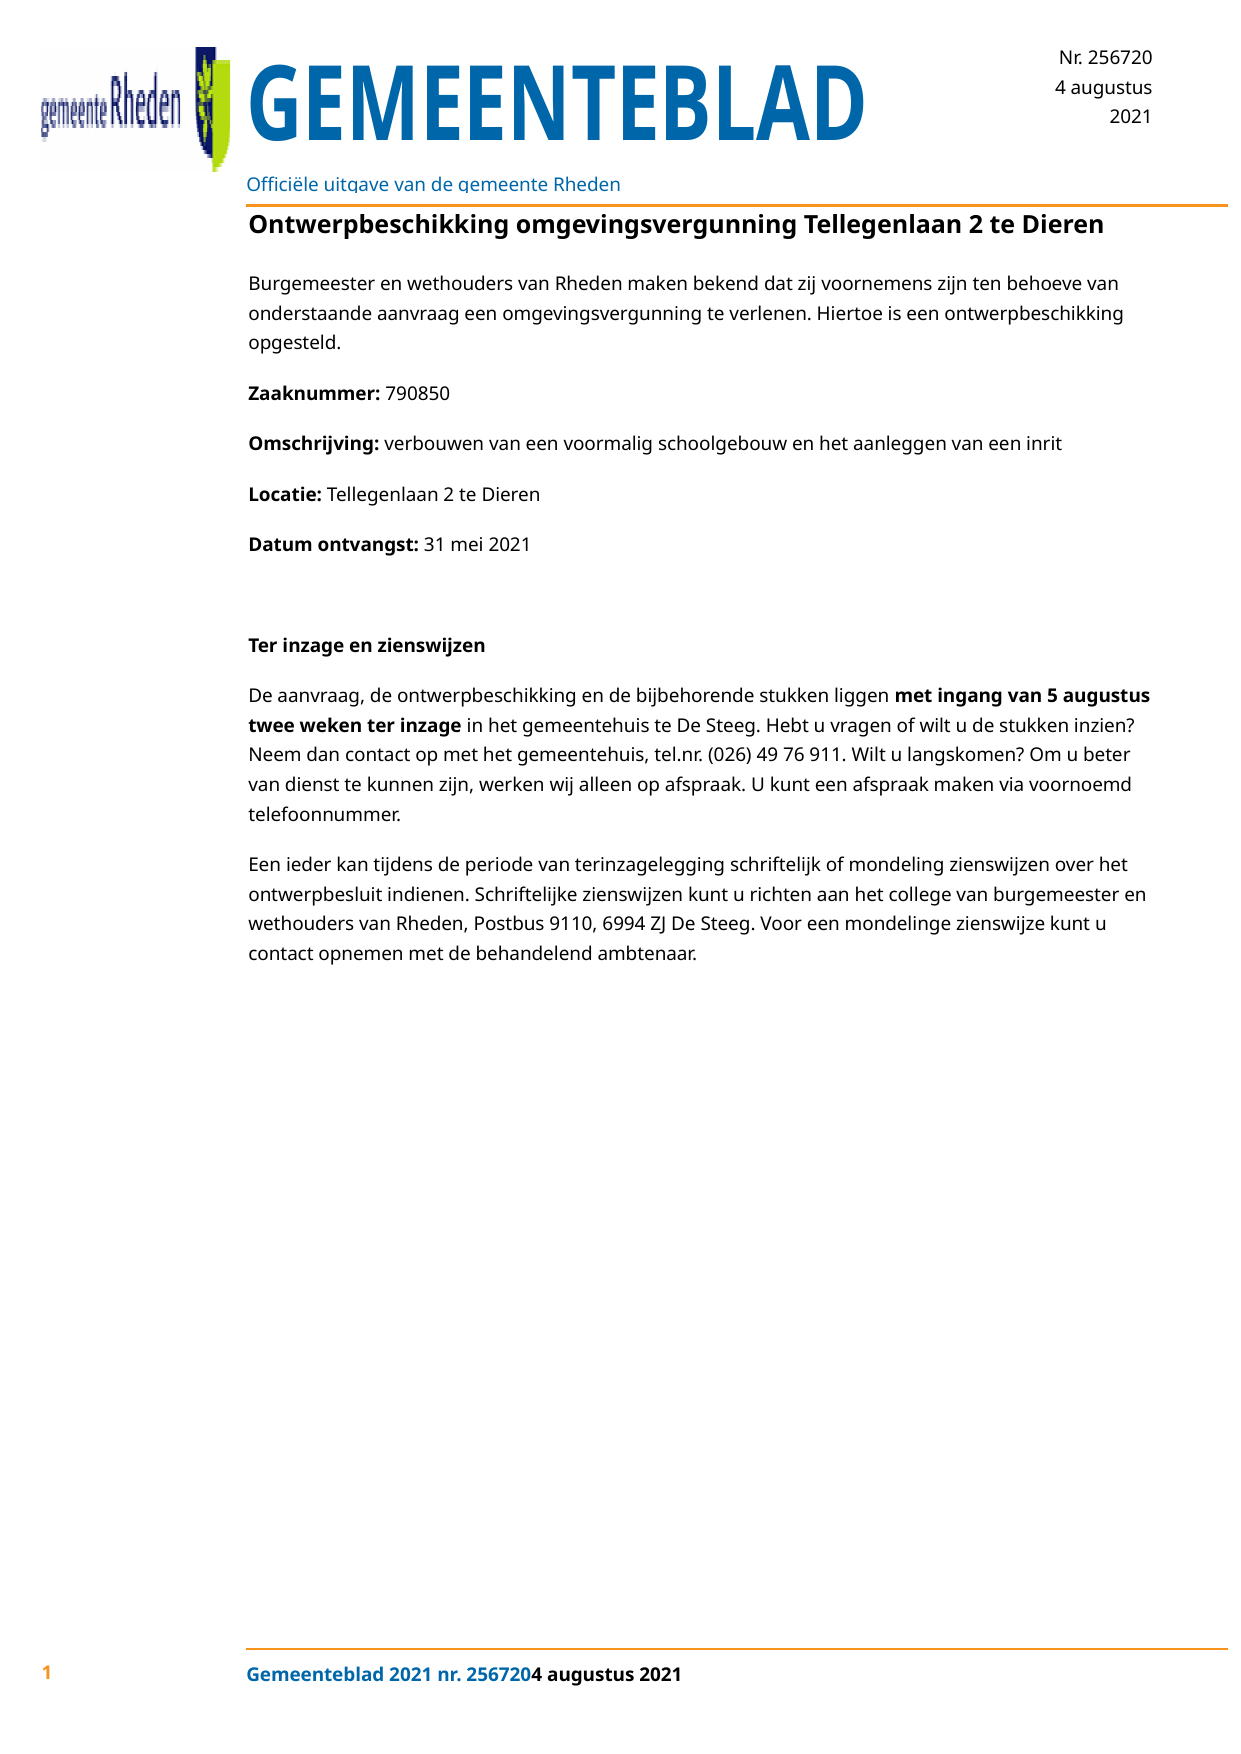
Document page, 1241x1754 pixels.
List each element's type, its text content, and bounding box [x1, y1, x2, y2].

text Burgemeester en wethouders van Rheden maken bekend dat zij voornemens zijn ten behoeve van onderstaande aanvraag een omgevingsvergunning te verlenen. Hiertoe is een ontwerpbeschikking opgesteld. [248, 270, 1152, 355]
text Datum ontvangst: 31 mei 2021 [248, 531, 1152, 557]
text Locatie: Tellegenlaan 2 te Dieren [248, 481, 1152, 506]
text Omschrijving: verbouwen van een voormalig schoolgebouw en het aanleggen van een inrit [248, 430, 1152, 456]
text Ontwerpbeschikking omgevingsvergunning Tellegenlaan 2 te Dieren [248, 207, 1152, 241]
picture [41, 47, 231, 172]
text Ter inzage en zienswijzen [248, 632, 1152, 658]
text Zaaknummer: 790850 [248, 380, 1152, 406]
text De aanvraag, de ontwerpbeschikking en de bijbehorende stukken liggen met ingang van 5 augustus twee weken ter inzage in het gemeentehuis te De Steeg. Hebt u vragen of wilt u de stukken inzien? Neem dan contact op met het gemeentehuis, tel.nr. (026) 49 76 911. Wilt u langskomen? Om u beter van dienst te kunnen zijn, werken wij alleen op afspraak. U kunt een afspraak maken via voornoemd telefoonnummer. [248, 682, 1152, 826]
text Een ieder kan tijdens de periode van terinzagelegging schriftelijk of mondeling zienswijzen over het ontwerpbesluit indienen. Schriftelijke zienswijzen kunt u richten aan het college van burgemeester en wethouders van Rheden, Postbus 9110, 6994 ZJ De Steeg. Voor een mondelinge zienswijze kunt u contact opnemen met de behandelend ambtenaar. [248, 851, 1152, 966]
